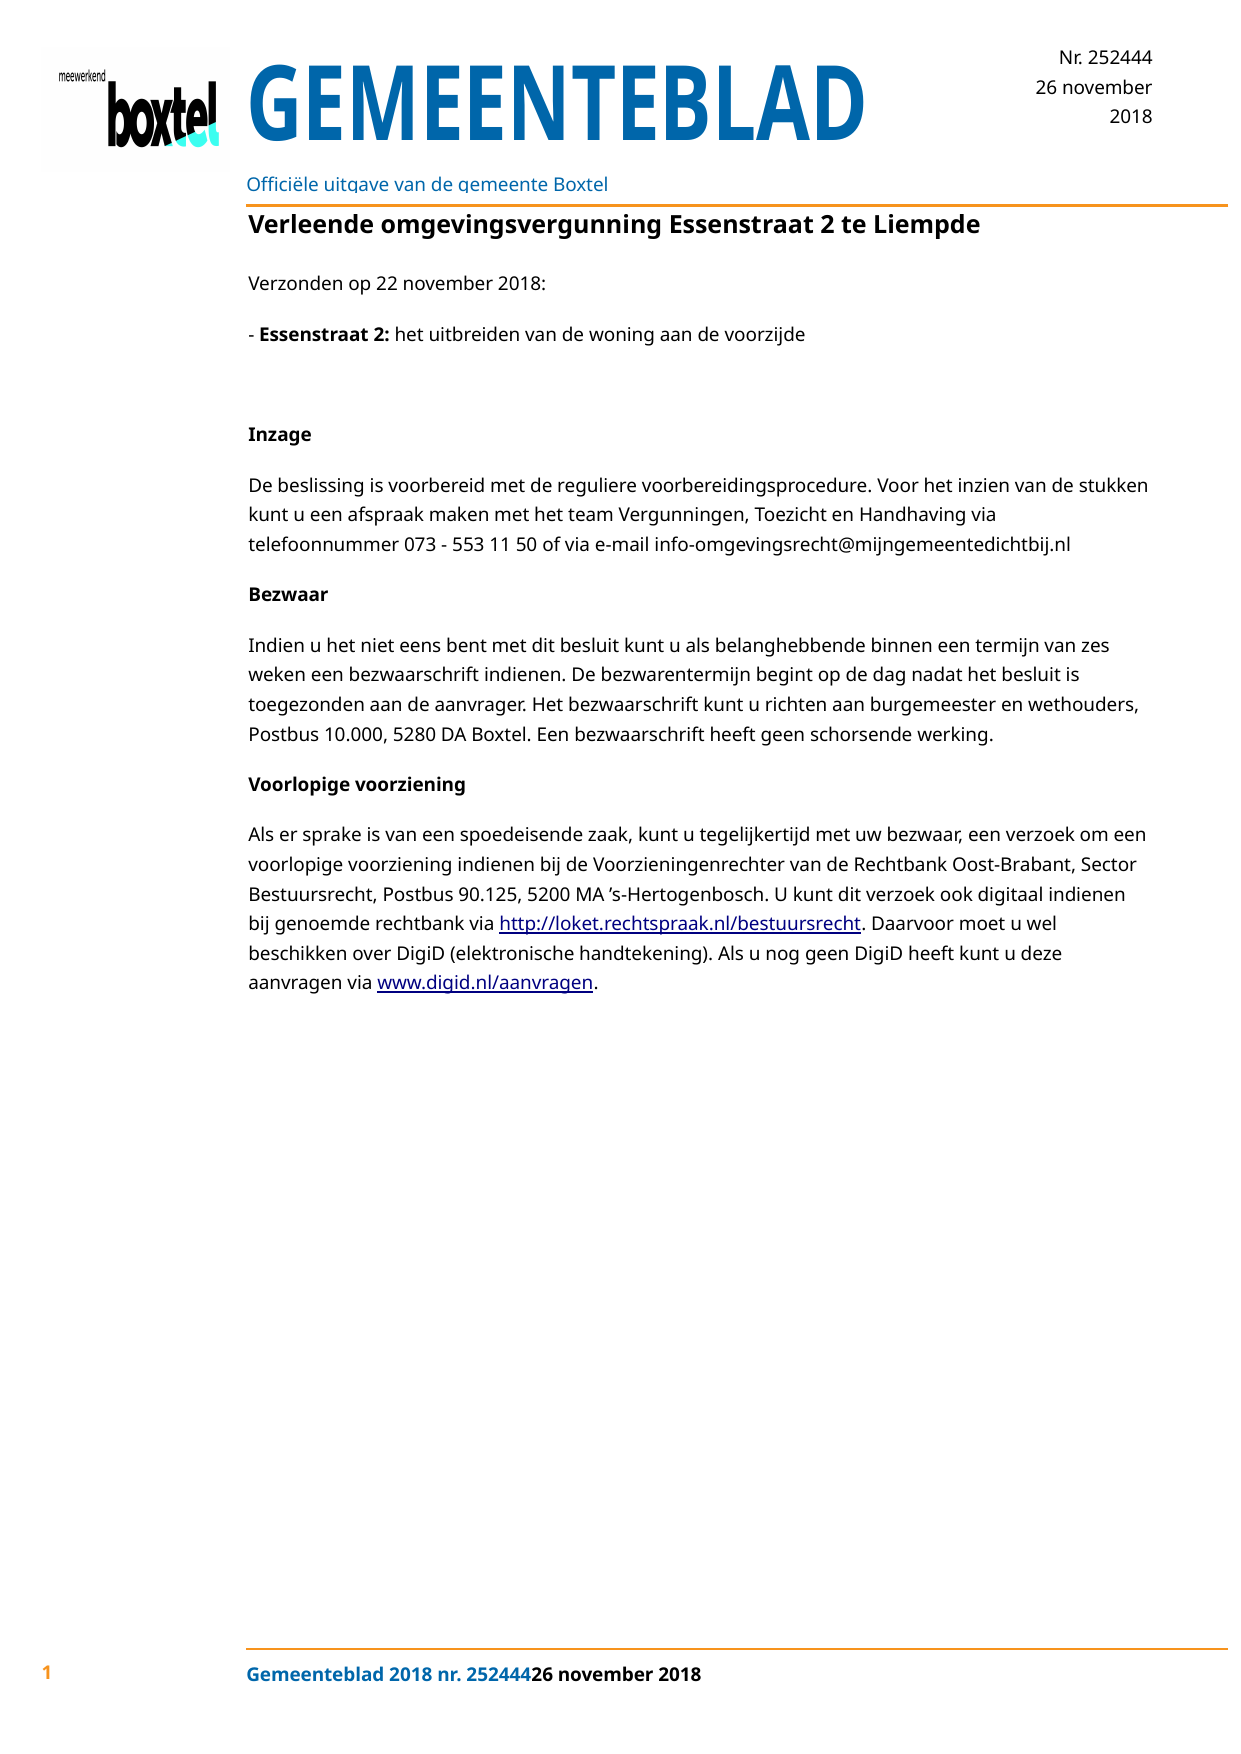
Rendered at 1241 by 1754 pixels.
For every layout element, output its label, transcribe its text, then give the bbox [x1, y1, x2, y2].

text - Essenstraat 2: het uitbreiden van de woning aan de voorzijde [248, 321, 1152, 346]
text De beslissing is voorbereid met de reguliere voorbereidingsprocedure. Voor het inzien van de stukken kunt u een afspraak maken met het team Vergunningen, Toezicht en Handhaving via telefoonnummer 073 - 553 11 50 of via e-mail info-omgevingsrecht@mijngemeentedichtbij.nl [248, 472, 1152, 557]
text Bezwaar [248, 582, 1152, 607]
picture [41, 47, 231, 172]
text Indien u het niet eens bent met dit besluit kunt u als belanghebbende binnen een termijn van zes weken een bezwaarschrift indienen. De bezwarentermijn begint op de dag nadat het besluit is toegezonden aan de aanvrager. Het bezwaarschrift kunt u richten aan burgemeester en wethouders, Postbus 10.000, 5280 DA Boxtel. Een bezwaarschrift heeft geen schorsende werking. [248, 632, 1152, 746]
text Als er sprake is van een spoedeisende zaak, kunt u tegelijkertijd met uw bezwaar, een verzoek om een voorlopige voorziening indienen bij de Voorzieningenrechter van de Rechtbank Oost-Brabant, Sector Bestuursrecht, Postbus 90.125, 5200 MA ’s-Hertogenbosch. U kunt dit verzoek ook digitaal indienen bij genoemde rechtbank via http://loket.rechtspraak.nl/bestuursrecht. Daarvoor moet u wel beschikken over DigiD (elektronische handtekening). Als u nog geen DigiD heeft kunt u deze aanvragen via www.digid.nl/aanvragen. [248, 822, 1152, 995]
text Voorlopige voorziening [248, 771, 1152, 797]
text Inzage [248, 422, 1152, 447]
text Verleende omgevingsvergunning Essenstraat 2 te Liempde [248, 207, 1152, 241]
text Verzonden op 22 november 2018: [248, 270, 1152, 296]
